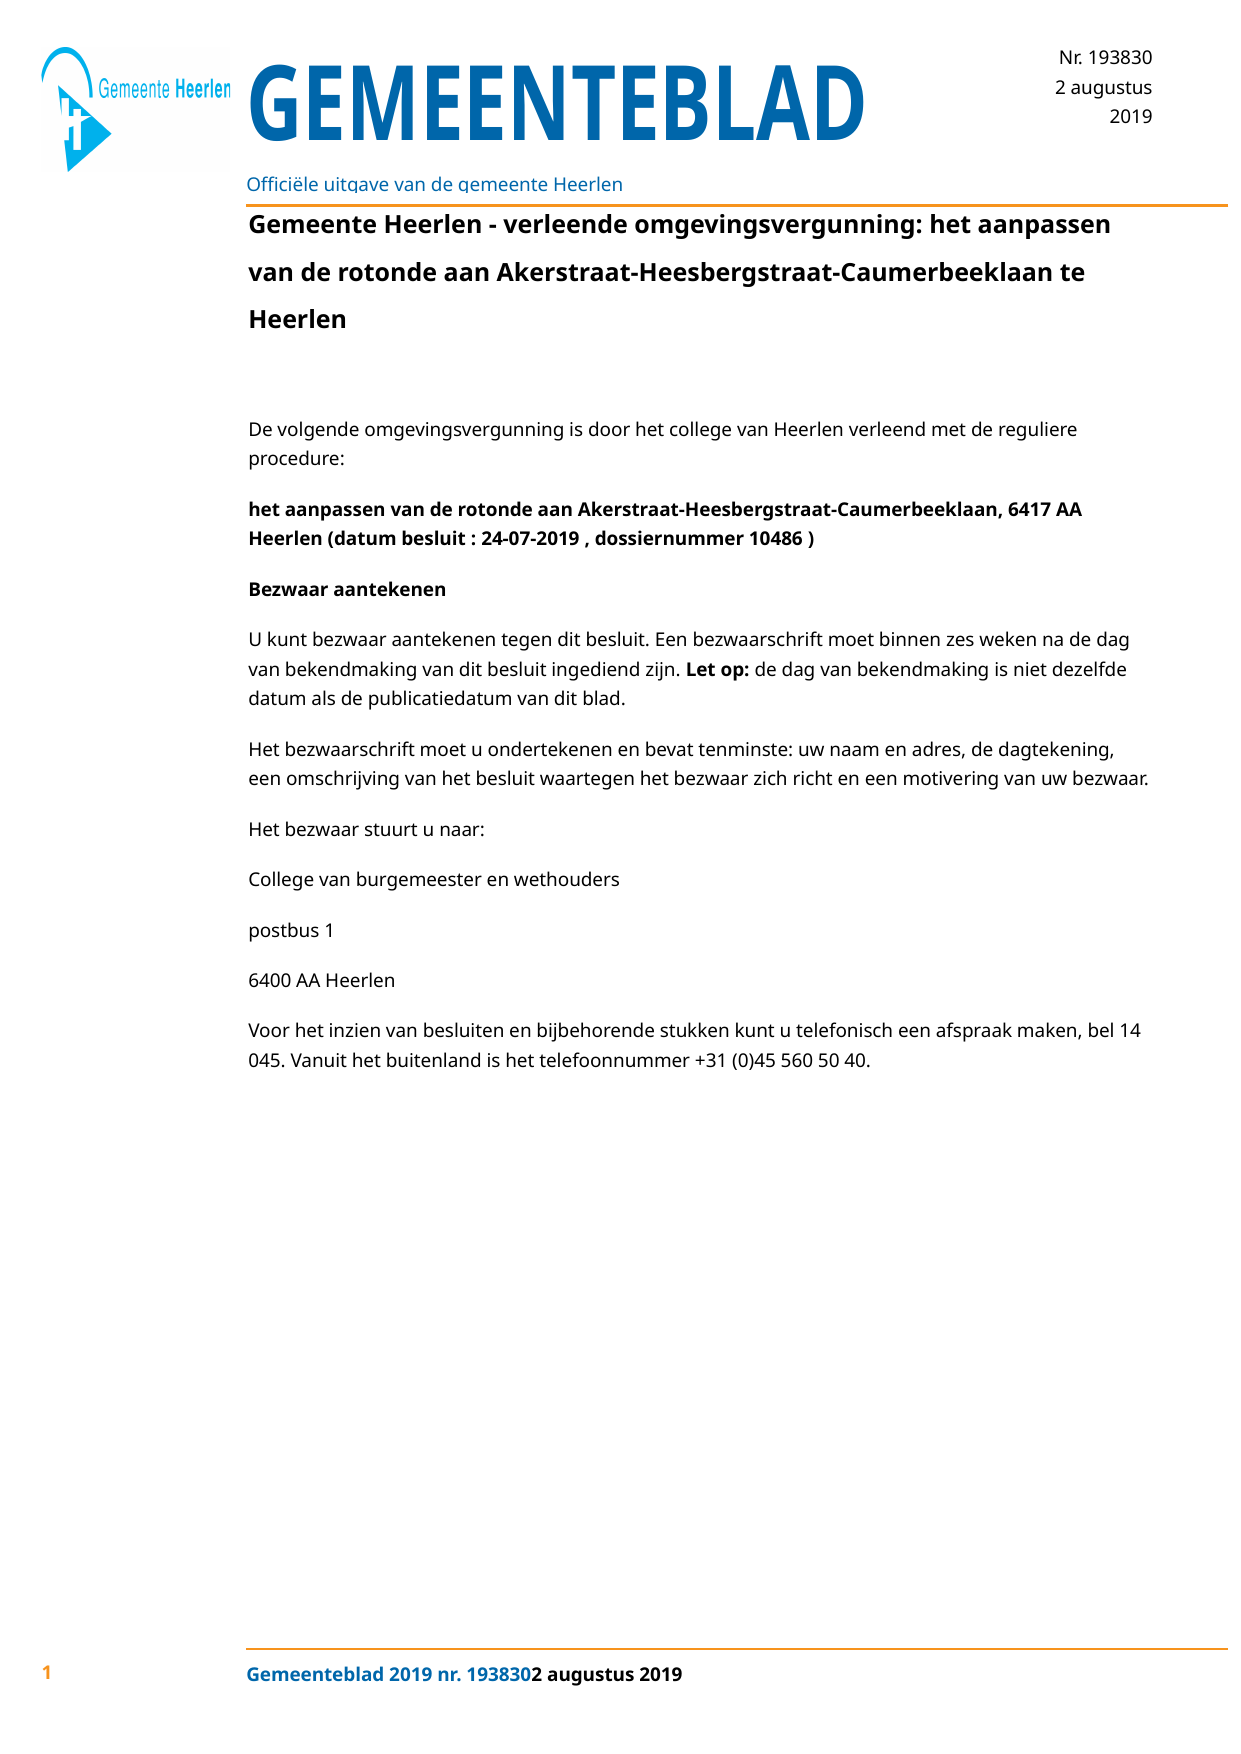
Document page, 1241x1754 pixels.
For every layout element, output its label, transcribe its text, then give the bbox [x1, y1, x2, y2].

text Het bezwaarschrift moet u ondertekenen en bevat tenminste: uw naam en adres, de dagtekening, een omschrijving van het besluit waartegen het bezwaar zich richt en een motivering van uw bezwaar. [248, 736, 1152, 791]
text het aanpassen van de rotonde aan Akerstraat-Heesbergstraat-Caumerbeeklaan, 6417 AA Heerlen (datum besluit : 24-07-2019 , dossiernummer 10486 ) [248, 496, 1152, 551]
text Voor het inzien van besluiten en bijbehorende stukken kunt u telefonisch een afspraak maken, bel 14 045. Vanuit het buitenland is het telefoonnummer +31 (0)45 560 50 40. [248, 1018, 1152, 1073]
text Het bezwaar stuurt u naar: [248, 816, 1152, 842]
text Gemeente Heerlen - verleende omgevingsvergunning: het aanpassen van de rotonde aan Akerstraat-Heesbergstraat-Caumerbeeklaan te Heerlen [248, 207, 1152, 336]
text postbus 1 [248, 917, 1152, 942]
text 6400 AA Heerlen [248, 967, 1152, 993]
text Bezwaar aantekenen [248, 576, 1152, 602]
picture [41, 47, 58, 70]
text U kunt bezwaar aantekenen tegen dit besluit. Een bezwaarschrift moet binnen zes weken na de dag van bekendmaking van dit besluit ingediend zijn. Let op: de dag van bekendmaking is niet dezelfde datum als de publicatiedatum van dit blad. [248, 626, 1152, 711]
text De volgende omgevingsvergunning is door het college van Heerlen verleend met de reguliere procedure: [248, 416, 1152, 471]
text College van burgemeester en wethouders [248, 866, 1152, 892]
picture [41, 47, 231, 172]
